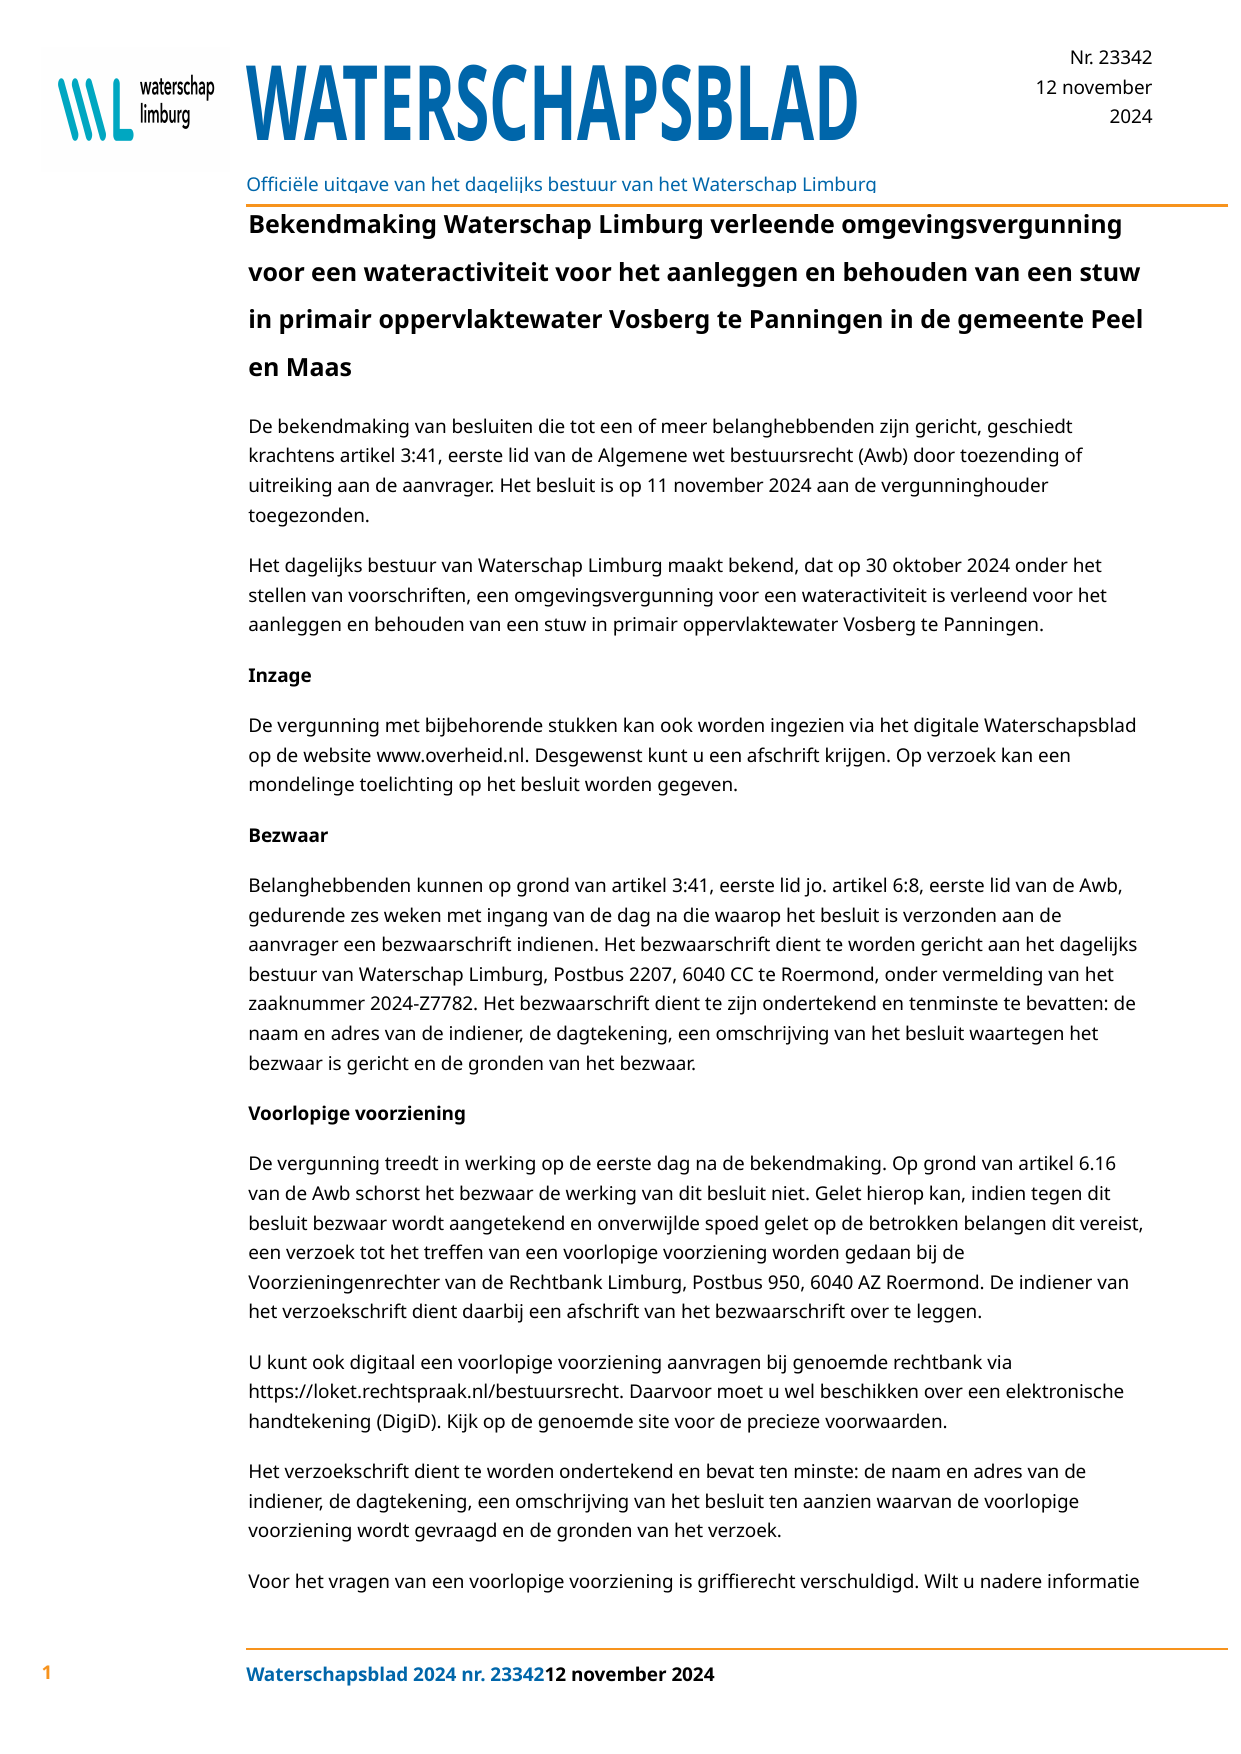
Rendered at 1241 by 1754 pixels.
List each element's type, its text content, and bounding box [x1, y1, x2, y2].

text Voorlopige voorziening [248, 1100, 1152, 1126]
text De vergunning met bijbehorende stukken kan ook worden ingezien via het digitale Waterschapsblad op de website www.overheid.nl. Desgewenst kunt u een afschrift krijgen. Op verzoek kan een mondelinge toelichting op het besluit worden gegeven. [248, 712, 1152, 797]
text Belanghebbenden kunnen op grond van artikel 3:41, eerste lid jo. artikel 6:8, eerste lid van de Awb, gedurende zes weken met ingang van de dag na die waarop het besluit is verzonden aan de aanvrager een bezwaarschrift indienen. Het bezwaarschrift dient te worden gericht aan het dagelijks bestuur van Waterschap Limburg, Postbus 2207, 6040 CC te Roermond, onder vermelding van het zaaknummer 2024-Z7782. Het bezwaarschrift dient te zijn ondertekend en tenminste te bevatten: de naam en adres van de indiener, de dagtekening, een omschrijving van het besluit waartegen het bezwaar is gericht en de gronden van het bezwaar. [248, 872, 1152, 1076]
text De bekendmaking van besluiten die tot een of meer belanghebbenden zijn gericht, geschiedt krachtens artikel 3:41, eerste lid van de Algemene wet bestuursrecht (Awb) door toezending of uitreiking aan de aanvrager. Het besluit is op 11 november 2024 aan de vergunninghouder toegezonden. [248, 413, 1152, 528]
text U kunt ook digitaal een voorlopige voorziening aanvragen bij genoemde rechtbank via https://loket.rechtspraak.nl/bestuursrecht. Daarvoor moet u wel beschikken over een elektronische handtekening (DigiD). Kijk op de genoemde site voor de precieze voorwaarden. [248, 1349, 1152, 1434]
picture [41, 47, 231, 172]
text Het verzoekschrift dient te worden ondertekend en bevat ten minste: de naam en adres van de indiener, de dagtekening, een omschrijving van het besluit ten aanzien waarvan de voorlopige voorziening wordt gevraagd en de gronden van het verzoek. [248, 1458, 1152, 1543]
text Bezwaar [248, 822, 1152, 848]
text Bekendmaking Waterschap Limburg verleende omgevingsvergunning voor een wateractiviteit voor het aanleggen en behouden van een stuw in primair oppervlaktewater Vosberg te Panningen in de gemeente Peel en Maas [248, 207, 1152, 384]
text De vergunning treedt in werking op de eerste dag na de bekendmaking. Op grond van artikel 6.16 van de Awb schorst het bezwaar de werking van dit besluit niet. Gelet hierop kan, indien tegen dit besluit bezwaar wordt aangetekend en onverwijlde spoed gelet op de betrokken belangen dit vereist, een verzoek tot het treffen van een voorlopige voorziening worden gedaan bij de Voorzieningenrechter van de Rechtbank Limburg, Postbus 950, 6040 AZ Roermond. De indiener van het verzoekschrift dient daarbij een afschrift van het bezwaarschrift over te leggen. [248, 1151, 1152, 1324]
text Inzage [248, 662, 1152, 688]
text Het dagelijks bestuur van Waterschap Limburg maakt bekend, dat op 30 oktober 2024 onder het stellen van voorschriften, een omgevingsvergunning voor een wateractiviteit is verleend voor het aanleggen en behouden van een stuw in primair oppervlaktewater Vosberg te Panningen. [248, 552, 1152, 637]
text Voor het vragen van een voorlopige voorziening is griffierecht verschuldigd. Wilt u nadere informatie [248, 1568, 1152, 1594]
